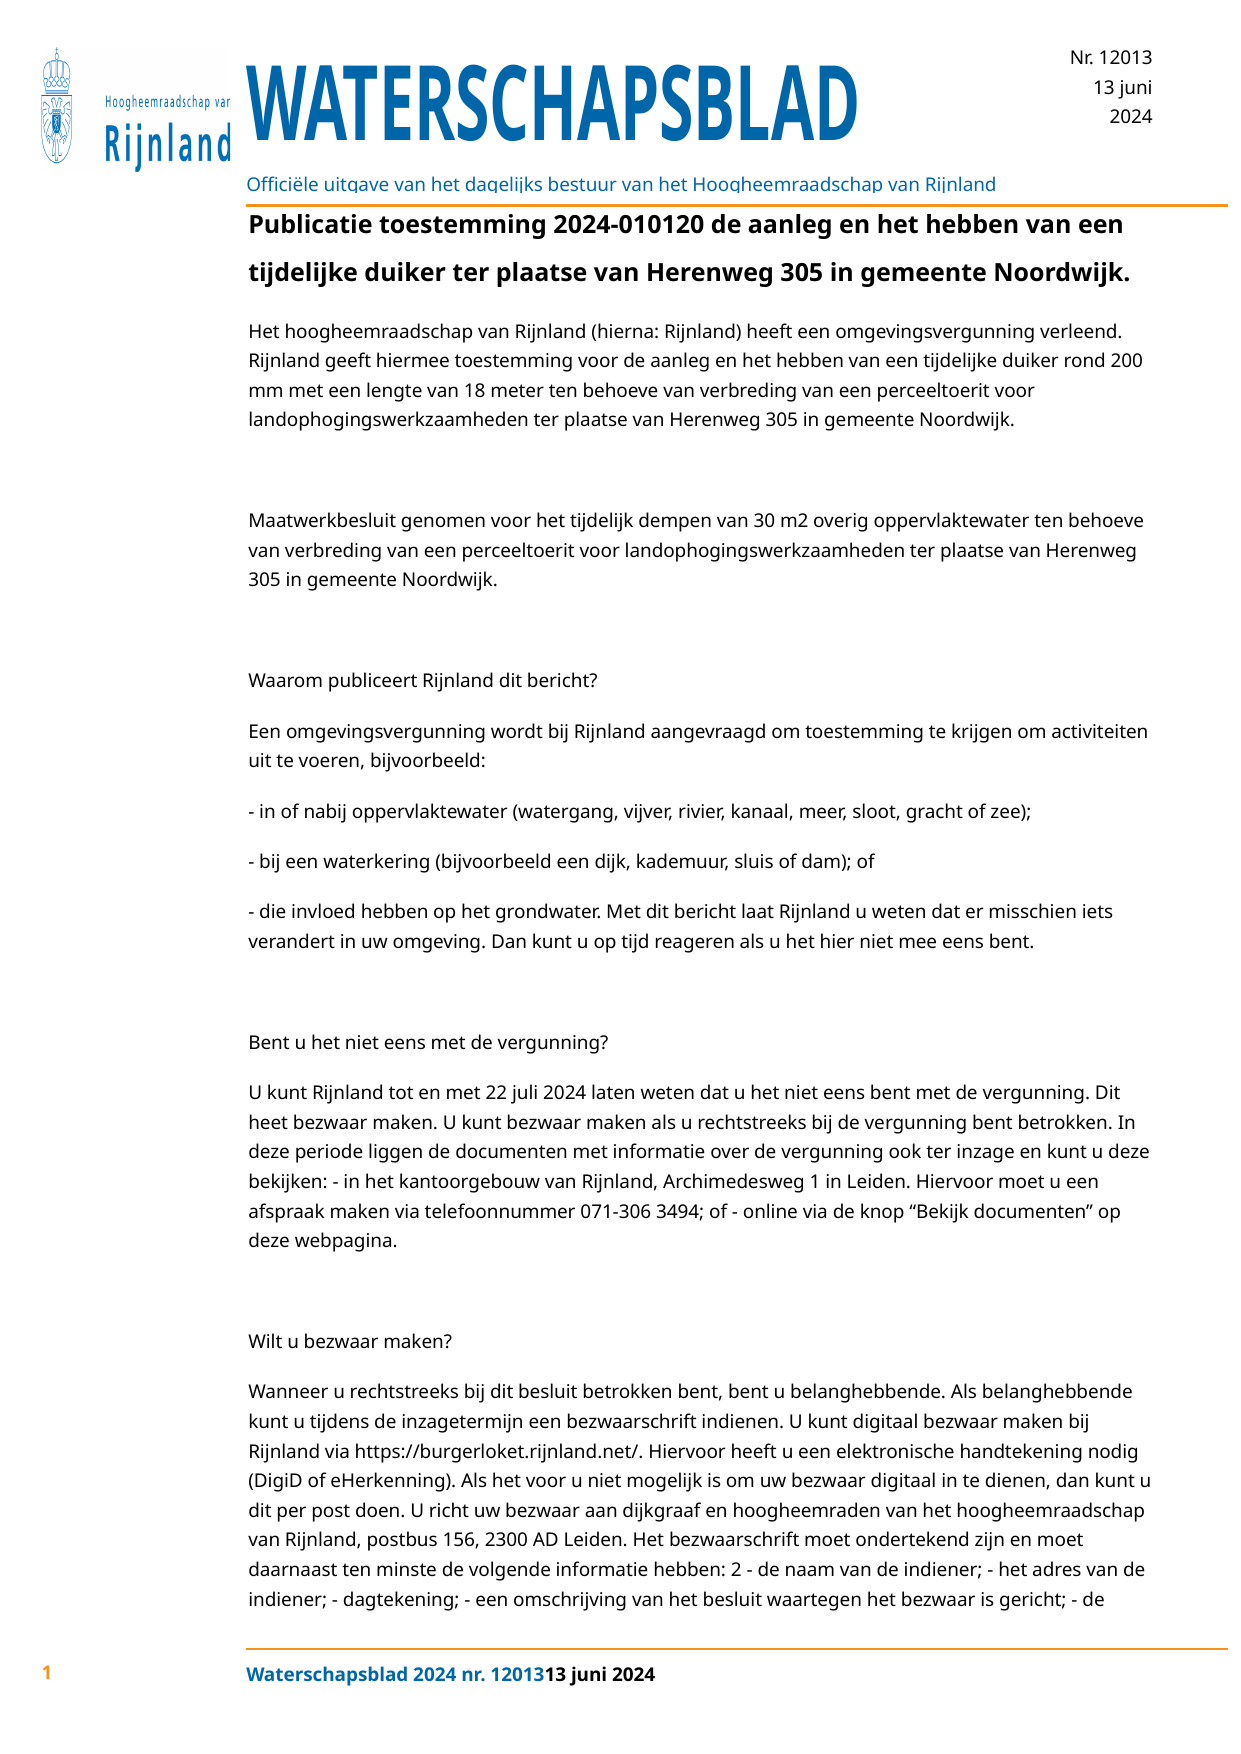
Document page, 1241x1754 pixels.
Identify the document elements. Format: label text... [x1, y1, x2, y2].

text - bij een waterkering (bijvoorbeeld een dijk, kademuur, sluis of dam); of [248, 848, 1152, 874]
text Waarom publiceert Rijnland dit bericht? [248, 667, 1152, 693]
text Maatwerkbesluit genomen voor het tijdelijk dempen van 30 m2 overig oppervlaktewater ten behoeve van verbreding van een perceeltoerit voor landophogingswerkzaamheden ter plaatse van Herenweg 305 in gemeente Noordwijk. [248, 507, 1152, 592]
text Publicatie toestemming 2024-010120 de aanleg en het hebben van een tijdelijke duiker ter plaatse van Herenweg 305 in gemeente Noordwijk. [248, 207, 1152, 288]
text Bent u het niet eens met de vergunning? [248, 1029, 1152, 1055]
picture [41, 47, 231, 172]
text U kunt Rijnland tot en met 22 juli 2024 laten weten dat u het niet eens bent met de vergunning. Dit heet bezwaar maken. U kunt bezwaar maken als u rechtstreeks bij de vergunning bent betrokken. In deze periode liggen de documenten met informatie over de vergunning ook ter inzage en kunt u deze bekijken: - in het kantoorgebouw van Rijnland, Archimedesweg 1 in Leiden. Hiervoor moet u een afspraak maken via telefoonnummer 071-306 3494; of - online via de knop “Bekijk documenten” op deze webpagina. [248, 1079, 1152, 1253]
text Het hoogheemraadschap van Rijnland (hierna: Rijnland) heeft een omgevingsvergunning verleend. Rijnland geeft hiermee toestemming voor de aanleg en het hebben van een tijdelijke duiker rond 200 mm met een lengte van 18 meter ten behoeve van verbreding van een perceeltoerit voor landophogingswerkzaamheden ter plaatse van Herenweg 305 in gemeente Noordwijk. [248, 318, 1152, 432]
text - in of nabij oppervlaktewater (watergang, vijver, rivier, kanaal, meer, sloot, gracht of zee); [248, 798, 1152, 824]
text Wilt u bezwaar maken? [248, 1328, 1152, 1354]
text Wanneer u rechtstreeks bij dit besluit betrokken bent, bent u belanghebbende. Als belanghebbende kunt u tijdens de inzagetermijn een bezwaarschrift indienen. U kunt digitaal bezwaar maken bij Rijnland via https://burgerloket.rijnland.net/. Hiervoor heeft u een elektronische handtekening nodig (DigiD of eHerkenning). Als het voor u niet mogelijk is om uw bezwaar digitaal in te dienen, dan kunt u dit per post doen. U richt uw bezwaar aan dijkgraaf en hoogheemraden van het hoogheemraadschap van Rijnland, postbus 156, 2300 AD Leiden. Het bezwaarschrift moet ondertekend zijn en moet daarnaast ten minste de volgende informatie hebben: 2 - de naam van de indiener; - het adres van de indiener; - dagtekening; - een omschrijving van het besluit waartegen het bezwaar is gericht; - de [248, 1379, 1152, 1612]
text Een omgevingsvergunning wordt bij Rijnland aangevraagd om toestemming te krijgen om activiteiten uit te voeren, bijvoorbeeld: [248, 718, 1152, 773]
text - die invloed hebben op het grondwater. Met dit bericht laat Rijnland u weten dat er misschien iets verandert in uw omgeving. Dan kunt u op tijd reageren als u het hier niet mee eens bent. [248, 899, 1152, 954]
